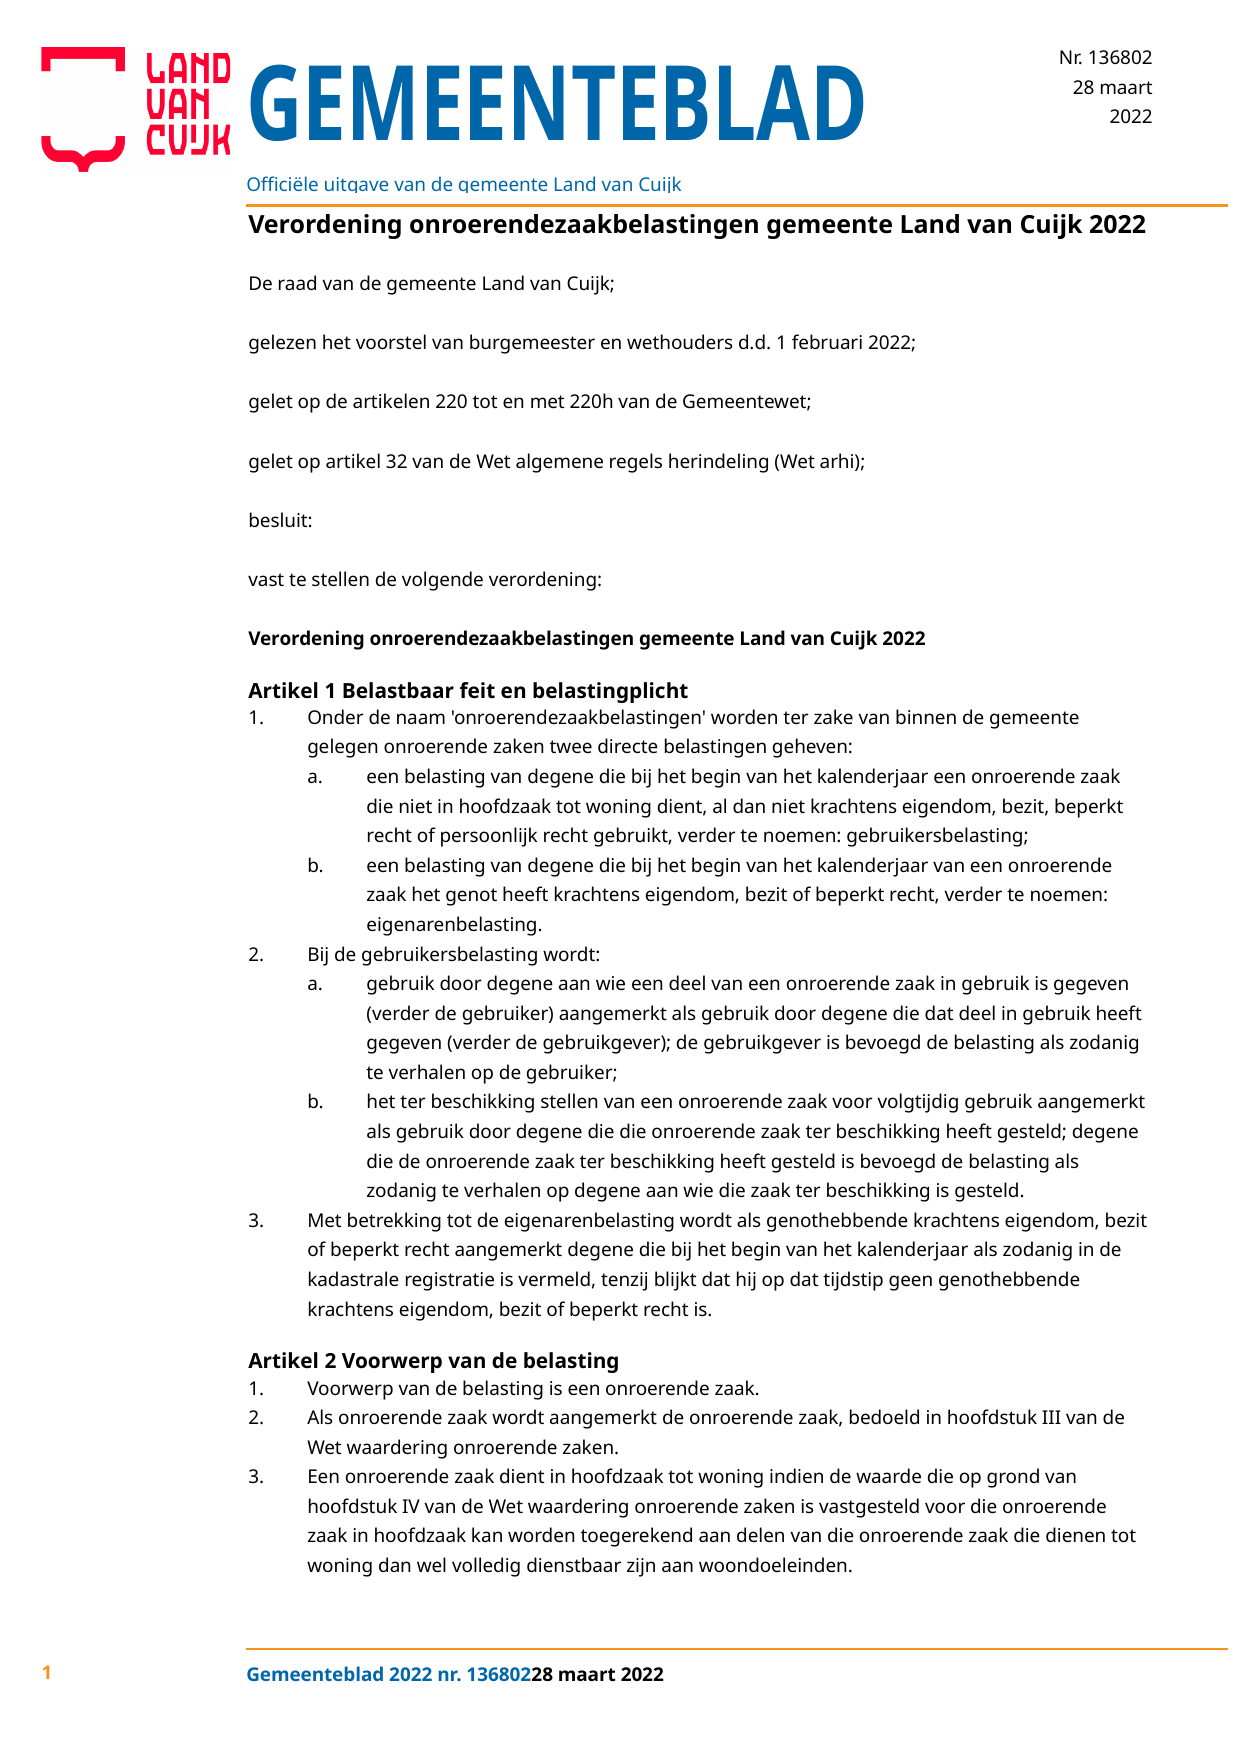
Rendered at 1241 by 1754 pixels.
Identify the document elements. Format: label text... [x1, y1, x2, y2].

text vast te stellen de volgende verordening: [248, 566, 1152, 592]
picture [41, 47, 231, 172]
list het ter beschikking stellen van een onroerende zaak voor volgtijdig gebruik aangemerkt als gebruik door degene die die onroerende zaak ter beschikking heeft gesteld; degene die de onroerende zaak ter beschikking heeft gesteld is bevoegd de belasting als zodanig te verhalen op degene aan wie die zaak ter beschikking is gesteld. [307, 1089, 1152, 1203]
text De raad van de gemeente Land van Cuijk; [248, 270, 1152, 296]
text Verordening onroerendezaakbelastingen gemeente Land van Cuijk 2022 [248, 207, 1152, 241]
text besluit: [248, 507, 1152, 533]
text gelezen het voorstel van burgemeester en wethouders d.d. 1 februari 2022; [248, 329, 1152, 355]
list Onder de naam 'onroerendezaakbelastingen' worden ter zake van binnen de gemeente gelegen onroerende zaken twee directe belastingen geheven: [248, 704, 1152, 759]
list Een onroerende zaak dient in hoofdzaak tot woning indien de waarde die op grond van hoofdstuk IV van de Wet waardering onroerende zaken is vastgesteld voor die onroerende zaak in hoofdzaak kan worden toegerekend aan delen van die onroerende zaak die dienen tot woning dan wel volledig dienstbaar zijn aan woondoeleinden. [248, 1463, 1152, 1578]
list Voorwerp van de belasting is een onroerende zaak. [248, 1375, 1152, 1400]
text Artikel 1 Belastbaar feit en belastingplicht [248, 676, 1152, 704]
list een belasting van degene die bij het begin van het kalenderjaar van een onroerende zaak het genot heeft krachtens eigendom, bezit of beperkt recht, verder te noemen: eigenarenbelasting. [307, 852, 1152, 937]
list Bij de gebruikersbelasting wordt: [248, 941, 1152, 967]
text Verordening onroerendezaakbelastingen gemeente Land van Cuijk 2022 [248, 625, 1152, 651]
list Als onroerende zaak wordt aangemerkt de onroerende zaak, bedoeld in hoofdstuk III van de Wet waardering onroerende zaken. [248, 1404, 1152, 1459]
list Met betrekking tot de eigenarenbelasting wordt als genothebbende krachtens eigendom, bezit of beperkt recht aangemerkt degene die bij het begin van het kalenderjaar als zodanig in de kadastrale registratie is vermeld, tenzij blijkt dat hij op dat tijdstip geen genothebbende krachtens eigendom, bezit of beperkt recht is. [248, 1207, 1152, 1322]
text gelet op artikel 32 van de Wet algemene regels herindeling (Wet arhi); [248, 448, 1152, 473]
list een belasting van degene die bij het begin van het kalenderjaar een onroerende zaak die niet in hoofdzaak tot woning dient, al dan niet krachtens eigendom, bezit, beperkt recht of persoonlijk recht gebruikt, verder te noemen: gebruikersbelasting; [307, 763, 1152, 848]
text gelet op de artikelen 220 tot en met 220h van de Gemeentewet; [248, 389, 1152, 414]
text Artikel 2 Voorwerp van de belasting [248, 1346, 1152, 1375]
list gebruik door degene aan wie een deel van een onroerende zaak in gebruik is gegeven (verder de gebruiker) aangemerkt als gebruik door degene die dat deel in gebruik heeft gegeven (verder de gebruikgever); de gebruikgever is bevoegd de belasting als zodanig te verhalen op de gebruiker; [307, 970, 1152, 1085]
